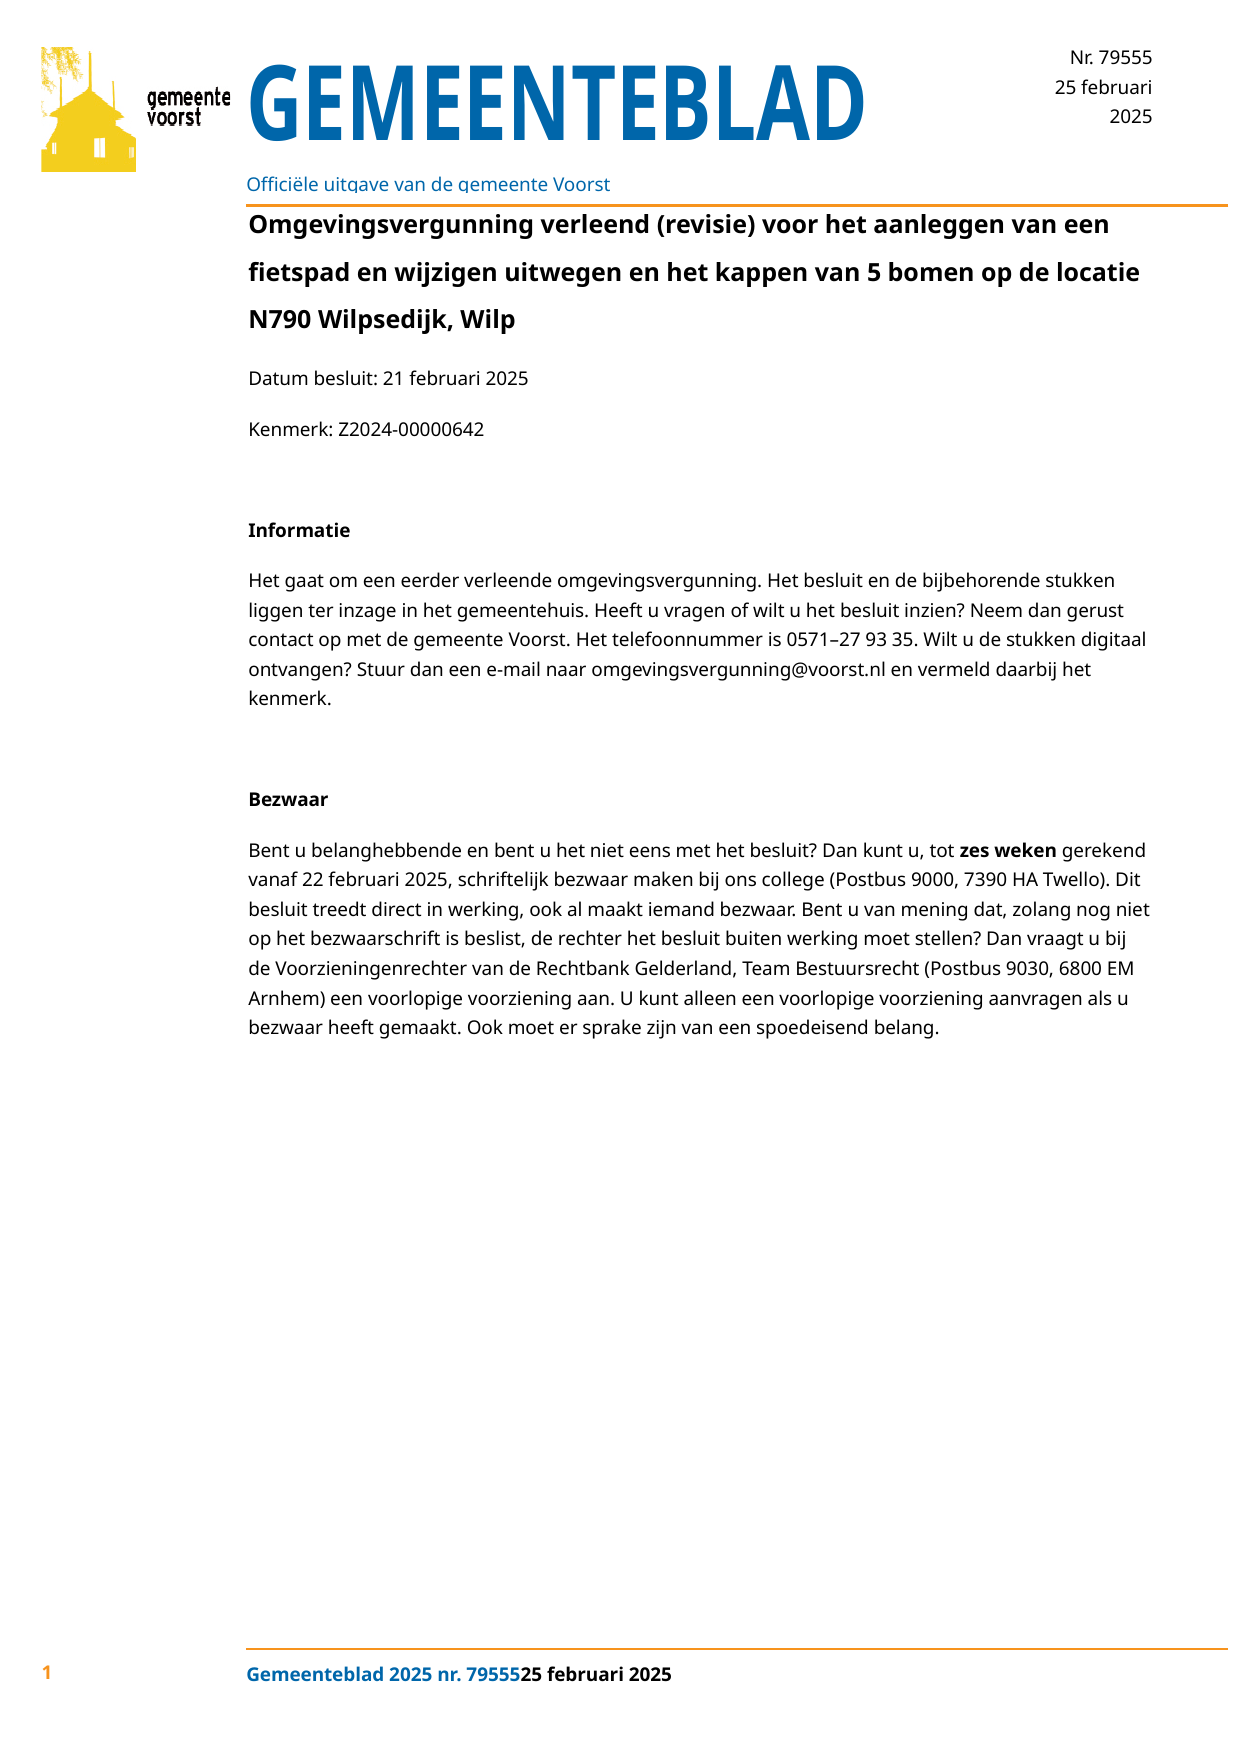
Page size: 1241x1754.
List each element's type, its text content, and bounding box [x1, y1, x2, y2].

text Informatie [248, 517, 1152, 542]
text Bent u belanghebbende en bent u het niet eens met het besluit? Dan kunt u, tot zes weken gerekend vanaf 22 februari 2025, schriftelijk bezwaar maken bij ons college (Postbus 9000, 7390 HA Twello). Dit besluit treedt direct in werking, ook al maakt iemand bezwaar. Bent u van mening dat, zolang nog niet op het bezwaarschrift is beslist, de rechter het besluit buiten werking moet stellen? Dan vraagt u bij de Voorzieningenrechter van de Rechtbank Gelderland, Team Bestuursrecht (Postbus 9030, 6800 EM Arnhem) een voorlopige voorziening aan. U kunt alleen een voorlopige voorziening aanvragen als u bezwaar heeft gemaakt. Ook moet er sprake zijn van een spoedeisend belang. [248, 837, 1152, 1040]
text Datum besluit: 21 februari 2025 [248, 366, 1152, 391]
text Kenmerk: Z2024-00000642 [248, 416, 1152, 442]
text Het gaat om een eerder verleende omgevingsvergunning. Het besluit en de bijbehorende stukken liggen ter inzage in het gemeentehuis. Heeft u vragen of wilt u het besluit inzien? Neem dan gerust contact op met de gemeente Voorst. Het telefoonnummer is 0571–27 93 35. Wilt u de stukken digitaal ontvangen? Stuur dan een e-mail naar omgevingsvergunning@voorst.nl en vermeld daarbij het kenmerk. [248, 567, 1152, 711]
text Omgevingsvergunning verleend (revisie) voor het aanleggen van een fietspad en wijzigen uitwegen en het kappen van 5 bomen op de locatie N790 Wilpsedijk, Wilp [248, 207, 1152, 336]
picture [41, 47, 231, 172]
text Bezwaar [248, 786, 1152, 812]
